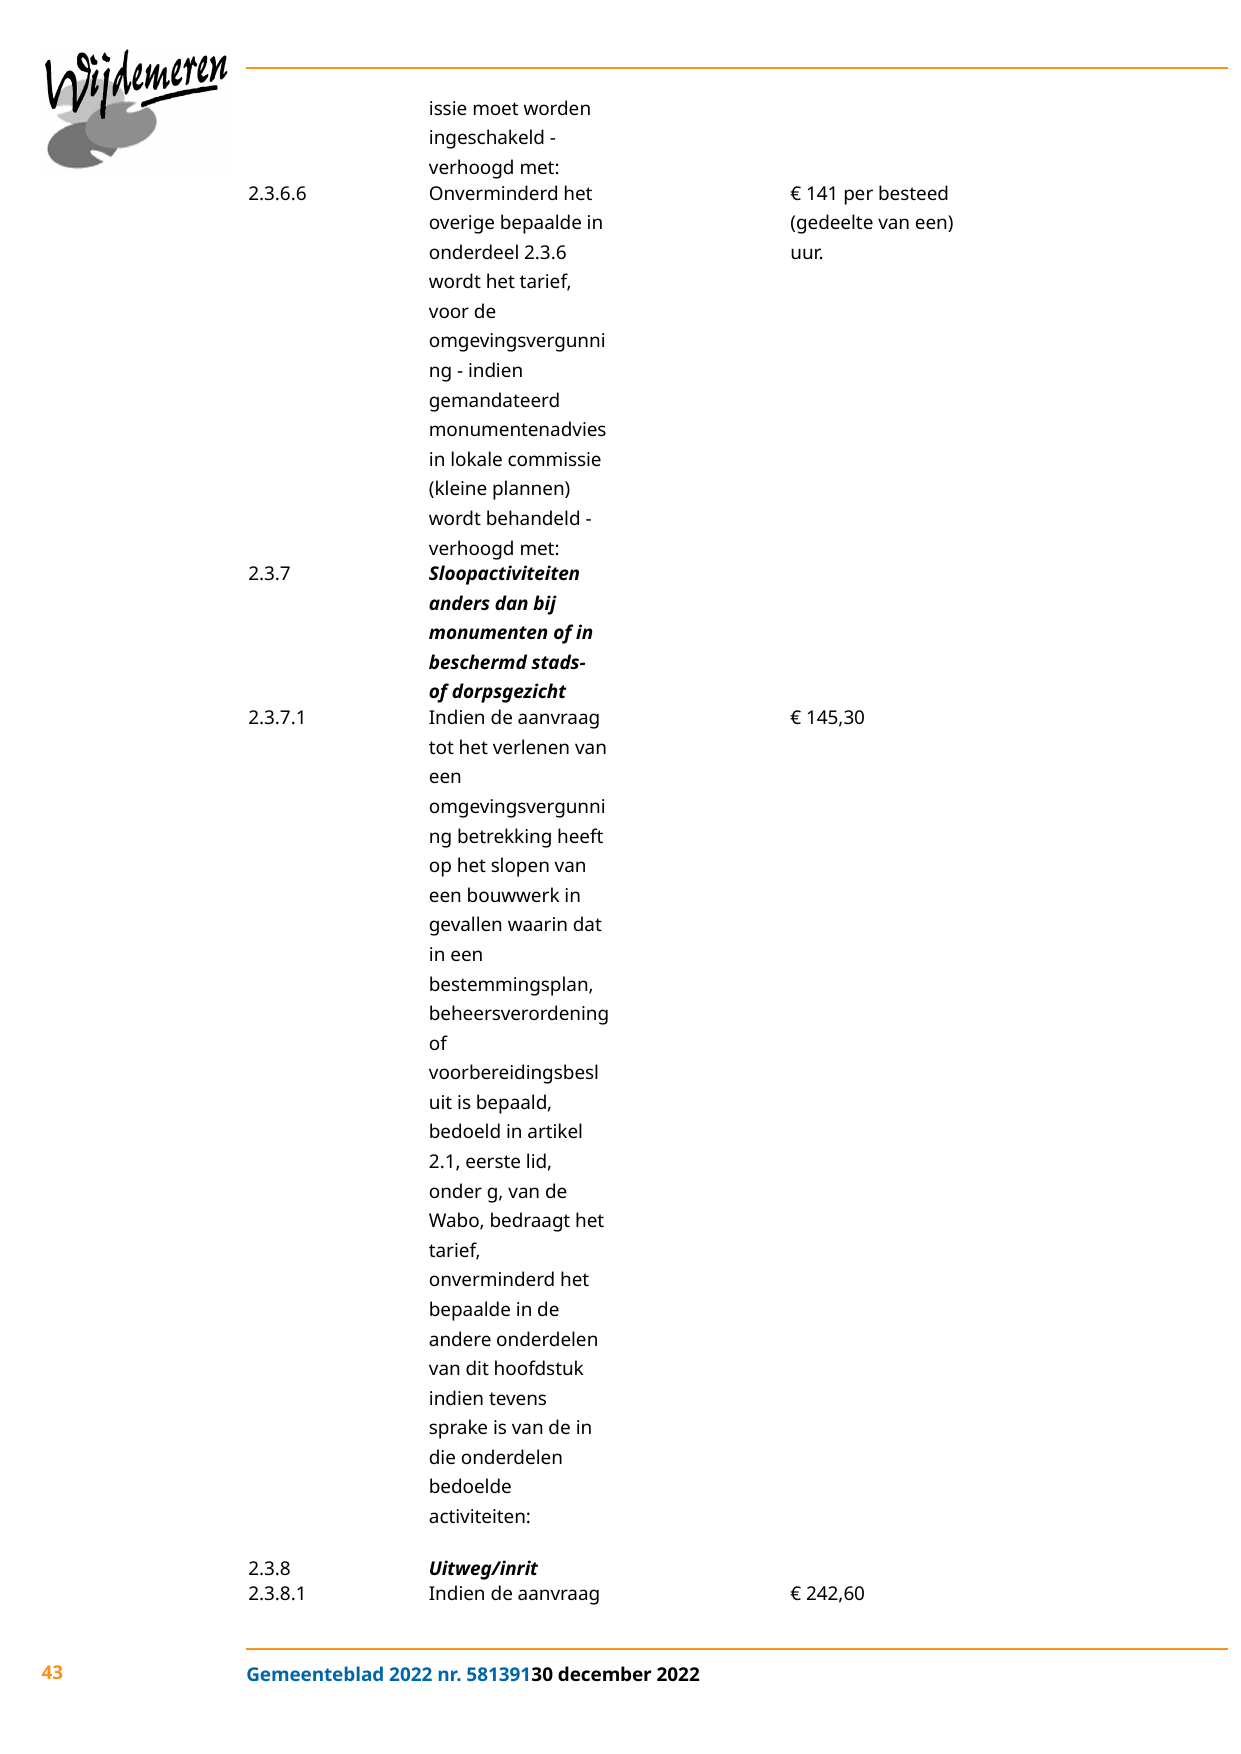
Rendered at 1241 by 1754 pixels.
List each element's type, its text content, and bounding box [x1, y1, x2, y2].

table_cell Indien de aanvraag [429, 1580, 609, 1606]
table_cell [971, 1529, 1152, 1555]
table_cell [248, 1529, 429, 1555]
table_cell [609, 95, 790, 180]
table_cell [790, 1555, 971, 1580]
table_cell Indien de aanvraag tot het verlenen van een omgevingsvergunning betrekking heeft op het slopen van een bouwwerk in gevallen waarin dat in een bestemmingsplan, beheersverordening of voorbereidingsbesluit is bepaald, bedoeld in artikel 2.1, eerste lid, onder g, van de Wabo, bedraagt het tarief, onverminderd het bepaalde in de andere onderdelen van dit hoofdstuk indien tevens sprake is van de in die onderdelen bedoelde activiteiten: [429, 705, 609, 1529]
table_cell [971, 180, 1152, 560]
table_cell 2.3.7 [248, 560, 429, 704]
table_cell Sloopactiviteiten anders dan bij monumenten of in beschermd stads- of dorpsgezicht [429, 560, 609, 704]
table_cell 2.3.8.1 [248, 1580, 429, 1606]
table_cell [609, 1580, 790, 1606]
table_cell [609, 1529, 790, 1555]
table_cell issie moet worden ingeschakeld - verhoogd met: [429, 95, 609, 180]
table_cell € 145,30 [790, 705, 971, 1529]
table_cell [971, 1555, 1152, 1580]
table_cell [971, 1580, 1152, 1606]
table_cell [971, 560, 1152, 704]
picture [41, 47, 231, 172]
table_cell [609, 1555, 790, 1580]
table_cell [790, 560, 971, 704]
table_cell 2.3.6.6 [248, 180, 429, 560]
table_cell [609, 560, 790, 704]
table_cell [790, 95, 1152, 180]
table_cell [790, 1529, 971, 1555]
table_cell [609, 705, 790, 1529]
table_cell [429, 1529, 609, 1555]
table_cell Uitweg/inrit [429, 1555, 609, 1580]
table_cell [248, 95, 429, 180]
table_cell 2.3.8 [248, 1555, 429, 1580]
table_cell Onverminderd het overige bepaalde in onderdeel 2.3.6 wordt het tarief, voor de omgevingsvergunning - indien gemandateerd monumentenadvies in lokale commissie (kleine plannen) wordt behandeld - verhoogd met: [429, 180, 609, 560]
table_cell € 242,60 [790, 1580, 971, 1606]
table_cell 2.3.7.1 [248, 705, 429, 1529]
table_cell € 141 per besteed (gedeelte van een) uur. [790, 180, 971, 560]
table_cell [971, 705, 1152, 1529]
table_cell [609, 180, 790, 560]
